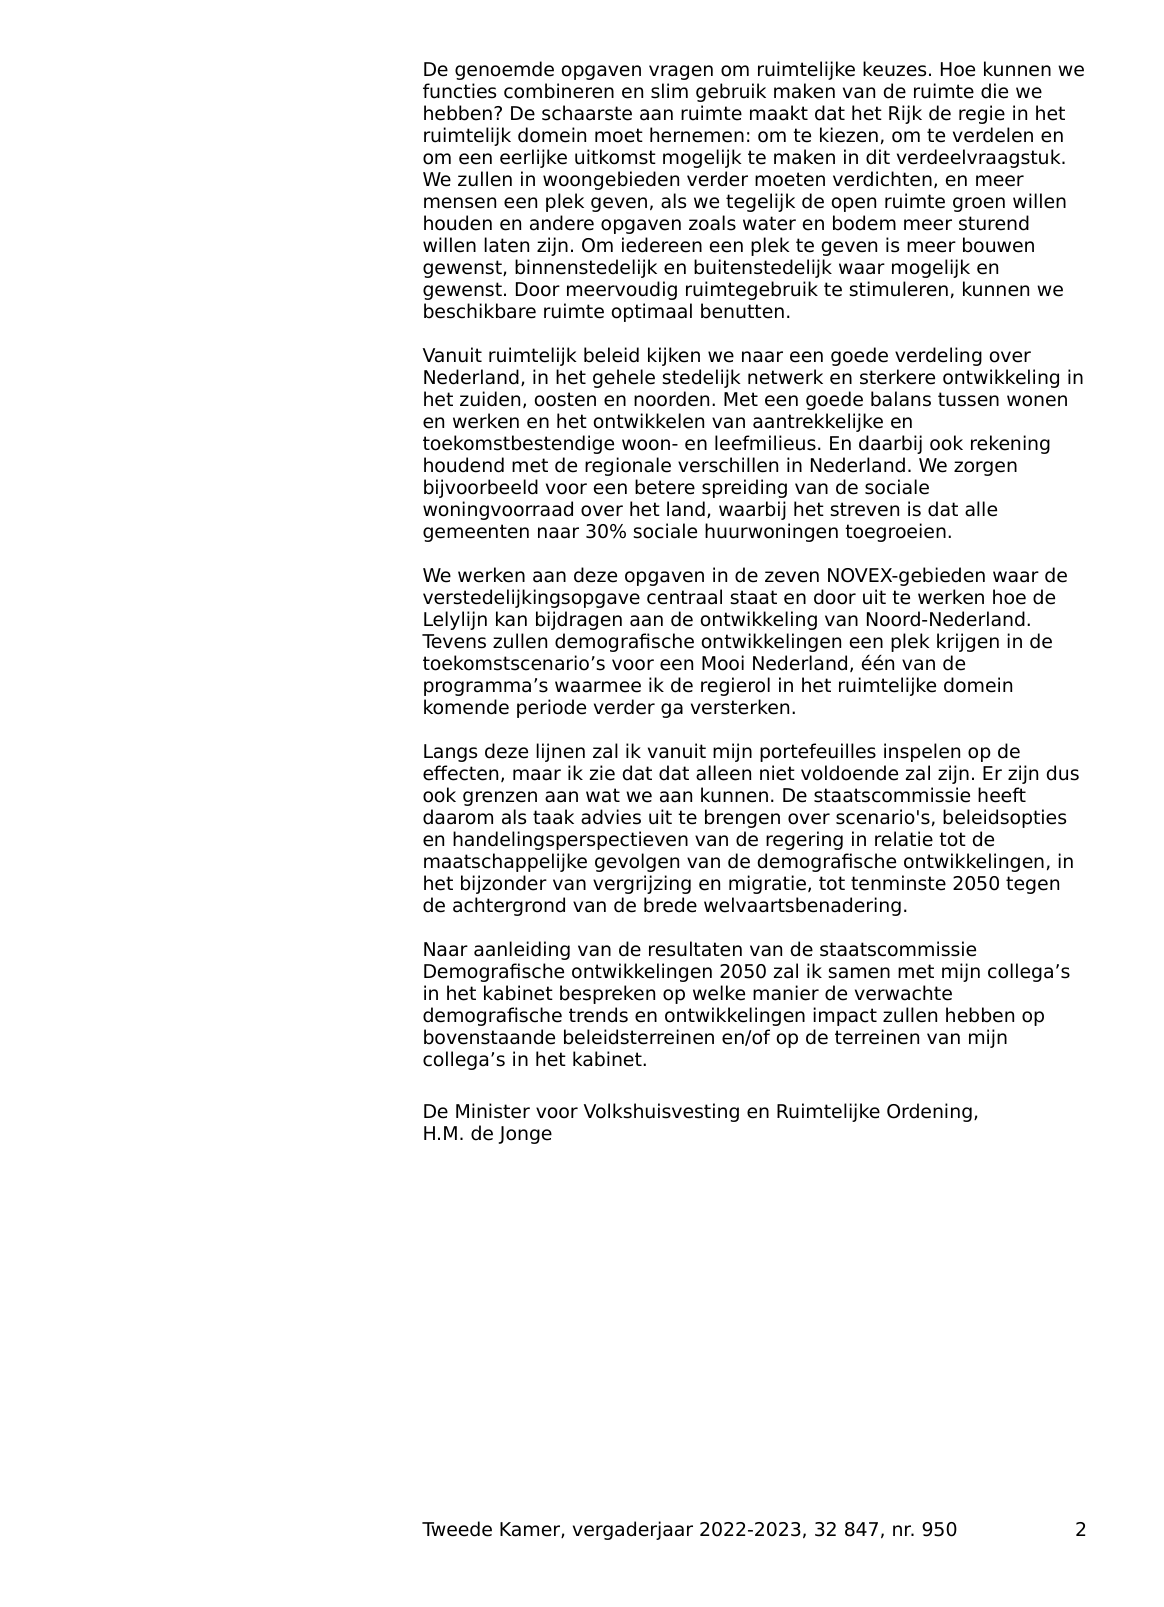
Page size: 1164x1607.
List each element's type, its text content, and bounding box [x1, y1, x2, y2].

text Langs deze lijnen zal ik vanuit mijn portefeuilles inspelen op de effecten, maar ik zie dat dat alleen niet voldoende zal zijn. Er zijn dus ook grenzen aan wat we aan kunnen. De staatscommissie heeft daarom als taak advies uit te brengen over scenario's, beleidsopties en handelingsperspectieven van de regering in relatie tot de maatschappelijke gevolgen van de demografische ontwikkelingen, in het bijzonder van vergrijzing en migratie, tot tenminste 2050 tegen de achtergrond van de brede welvaartsbenadering. [422, 741, 1087, 917]
text Vanuit ruimtelijk beleid kijken we naar een goede verdeling over Nederland, in het gehele stedelijk netwerk en sterkere ontwikkeling in het zuiden, oosten en noorden. Met een goede balans tussen wonen en werken en het ontwikkelen van aantrekkelijke en toekomstbestendige woon- en leefmilieus. En daarbij ook rekening houdend met de regionale verschillen in Nederland. We zorgen bijvoorbeeld voor een betere spreiding van de sociale woningvoorraad over het land, waarbij het streven is dat alle gemeenten naar 30% sociale huurwoningen toegroeien. [422, 345, 1087, 543]
text We werken aan deze opgaven in de zeven NOVEX-gebieden waar de verstedelijkingsopgave centraal staat en door uit te werken hoe de Lelylijn kan bijdragen aan de ontwikkeling van Noord-Nederland. Tevens zullen demografische ontwikkelingen een plek krijgen in de toekomstscenario’s voor een Mooi Nederland, één van de programma’s waarmee ik de regierol in het ruimtelijke domein komende periode verder ga versterken. [422, 565, 1087, 719]
text De Minister voor Volkshuisvesting en Ruimtelijke Ordening, H.M. de Jonge [422, 1101, 1087, 1145]
text De genoemde opgaven vragen om ruimtelijke keuzes. Hoe kunnen we functies combineren en slim gebruik maken van de ruimte die we hebben? De schaarste aan ruimte maakt dat het Rijk de regie in het ruimtelijk domein moet hernemen: om te kiezen, om te verdelen en om een eerlijke uitkomst mogelijk te maken in dit verdeelvraagstuk. We zullen in woongebieden verder moeten verdichten, en meer mensen een plek geven, als we tegelijk de open ruimte groen willen houden en andere opgaven zoals water en bodem meer sturend willen laten zijn. Om iedereen een plek te geven is meer bouwen gewenst, binnenstedelijk en buitenstedelijk waar mogelijk en gewenst. Door meervoudig ruimtegebruik te stimuleren, kunnen we beschikbare ruimte optimaal benutten. [422, 59, 1087, 323]
text Naar aanleiding van de resultaten van de staatscommissie Demografische ontwikkelingen 2050 zal ik samen met mijn collega’s in het kabinet bespreken op welke manier de verwachte demografische trends en ontwikkelingen impact zullen hebben op bovenstaande beleidsterreinen en/of op de terreinen van mijn collega’s in het kabinet. [422, 939, 1087, 1071]
